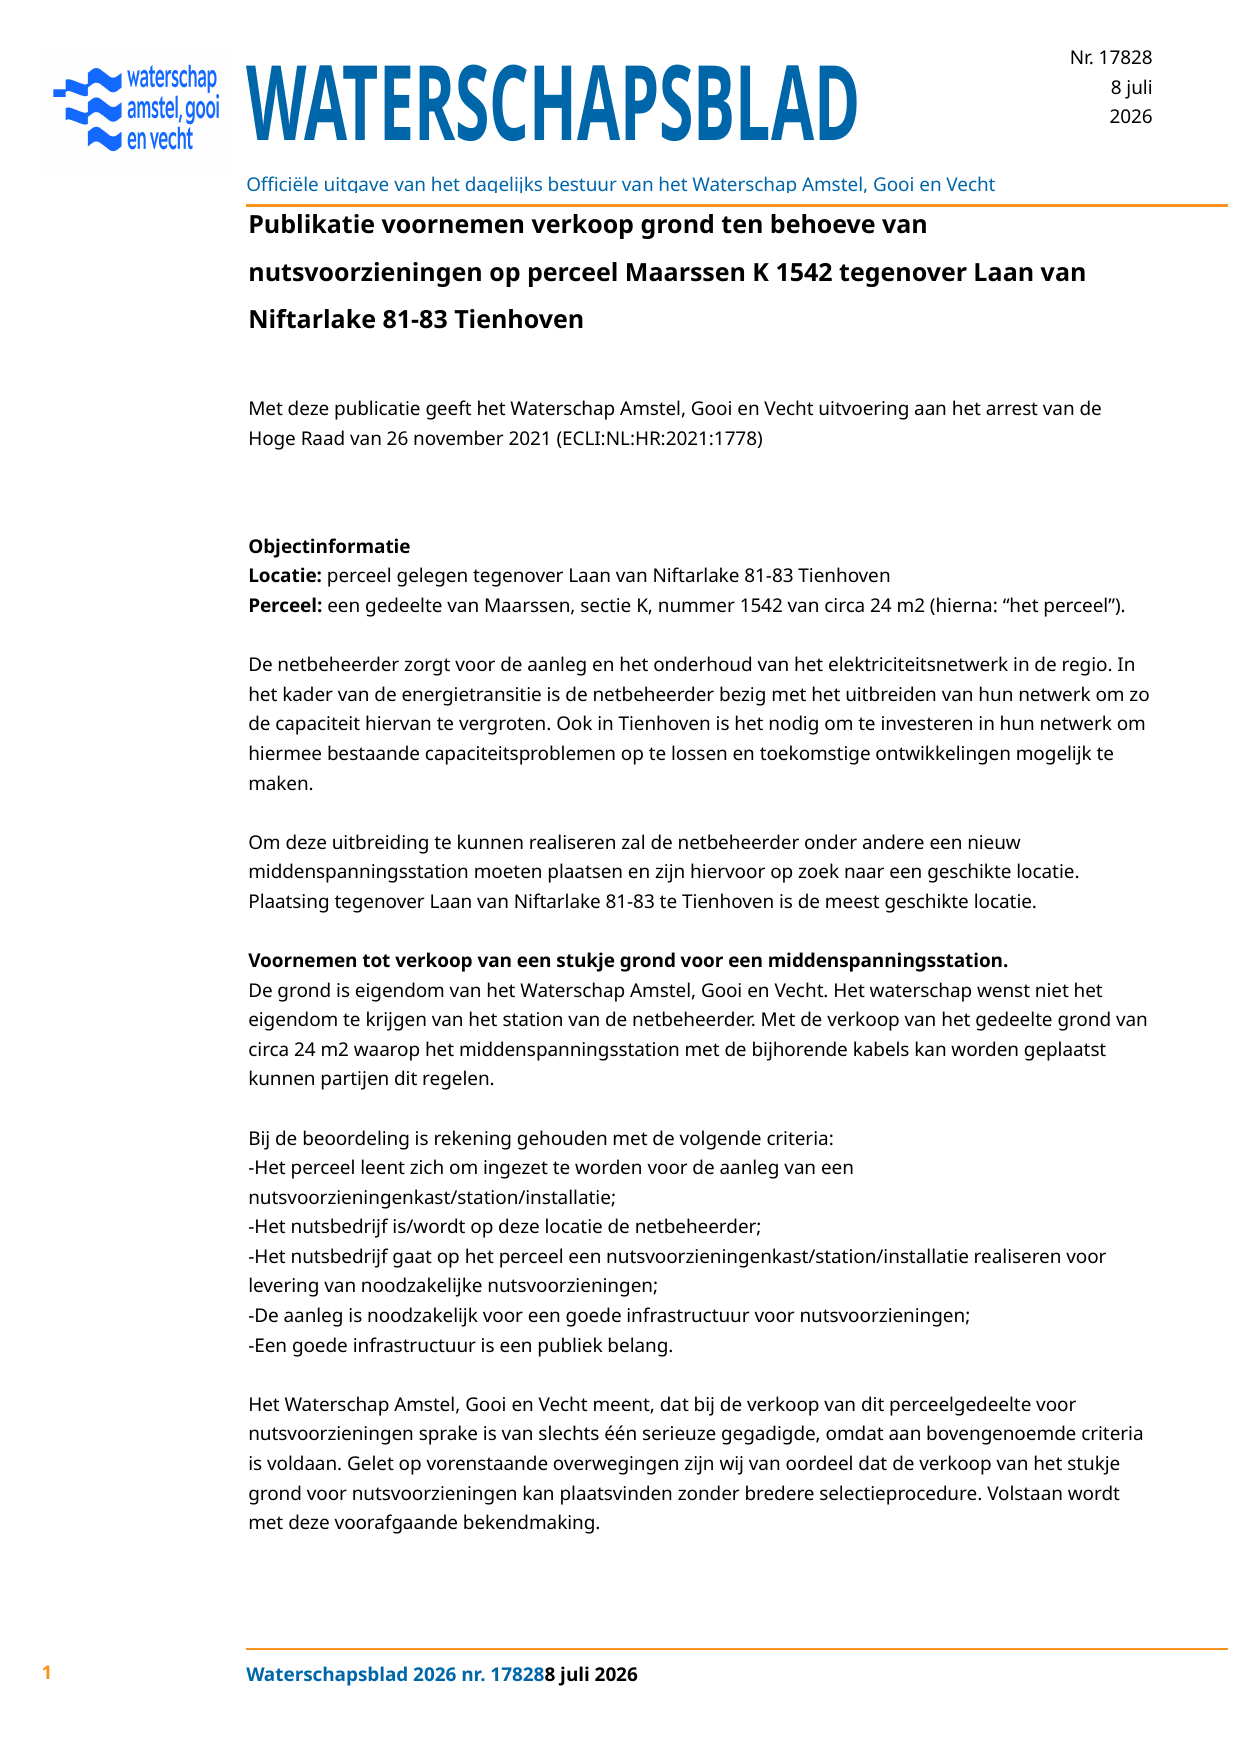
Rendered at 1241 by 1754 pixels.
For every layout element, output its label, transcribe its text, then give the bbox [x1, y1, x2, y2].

text -Een goede infrastructuur is een publiek belang. [248, 1332, 1152, 1358]
text -Het nutsbedrijf is/wordt op deze locatie de netbeheerder; [248, 1213, 1152, 1239]
text De grond is eigendom van het Waterschap Amstel, Gooi en Vecht. Het waterschap wenst niet het eigendom te krijgen van het station van de netbeheerder. Met de verkoop van het gedeelte grond van circa 24 m2 waarop het middenspanningsstation met de bijhorende kabels kan worden geplaatst kunnen partijen dit regelen. [248, 977, 1152, 1091]
text Het Waterschap Amstel, Gooi en Vecht meent, dat bij de verkoop van dit perceelgedeelte voor nutsvoorzieningen sprake is van slechts één serieuze gegadigde, omdat aan bovengenoemde criteria is voldaan. Gelet op vorenstaande overwegingen zijn wij van oordeel dat de verkoop van het stukje grond voor nutsvoorzieningen kan plaatsvinden zonder bredere selectieprocedure. Volstaan wordt met deze voorafgaande bekendmaking. [248, 1391, 1152, 1535]
text -Het nutsbedrijf gaat op het perceel een nutsvoorzieningenkast/station/installatie realiseren voor levering van noodzakelijke nutsvoorzieningen; [248, 1243, 1152, 1298]
text Met deze publicatie geeft het Waterschap Amstel, Gooi en Vecht uitvoering aan het arrest van de Hoge Raad van 26 november 2021 (ECLI:NL:HR:2021:1778) [248, 395, 1152, 450]
text Perceel: een gedeelte van Maarssen, sectie K, nummer 1542 van circa 24 m2 (hierna: “het perceel”). [248, 592, 1152, 618]
text -De aanleg is noodzakelijk voor een goede infrastructuur voor nutsvoorzieningen; [248, 1302, 1152, 1328]
text Objectinformatie [248, 533, 1152, 559]
text -Het perceel leent zich om ingezet te worden voor de aanleg van een nutsvoorzieningenkast/station/installatie; [248, 1154, 1152, 1210]
text Om deze uitbreiding te kunnen realiseren zal de netbeheerder onder andere een nieuw middenspanningsstation moeten plaatsen en zijn hiervoor op zoek naar een geschikte locatie. Plaatsing tegenover Laan van Niftarlake 81-83 te Tienhoven is de meest geschikte locatie. [248, 829, 1152, 914]
text Bij de beoordeling is rekening gehouden met de volgende criteria: [248, 1125, 1152, 1151]
text De netbeheerder zorgt voor de aanleg en het onderhoud van het elektriciteitsnetwerk in de regio. In het kader van de energietransitie is de netbeheerder bezig met het uitbreiden van hun netwerk om zo de capaciteit hiervan te vergroten. Ook in Tienhoven is het nodig om te investeren in hun netwerk om hiermee bestaande capaciteitsproblemen op te lossen en toekomstige ontwikkelingen mogelijk te maken. [248, 651, 1152, 796]
text Voornemen tot verkoop van een stukje grond voor een middenspanningsstation. [248, 947, 1152, 973]
text Locatie: perceel gelegen tegenover Laan van Niftarlake 81-83 Tienhoven [248, 563, 1152, 588]
picture [41, 47, 231, 172]
text Publikatie voornemen verkoop grond ten behoeve van nutsvoorzieningen op perceel Maarssen K 1542 tegenover Laan van Niftarlake 81-83 Tienhoven [248, 207, 1152, 336]
